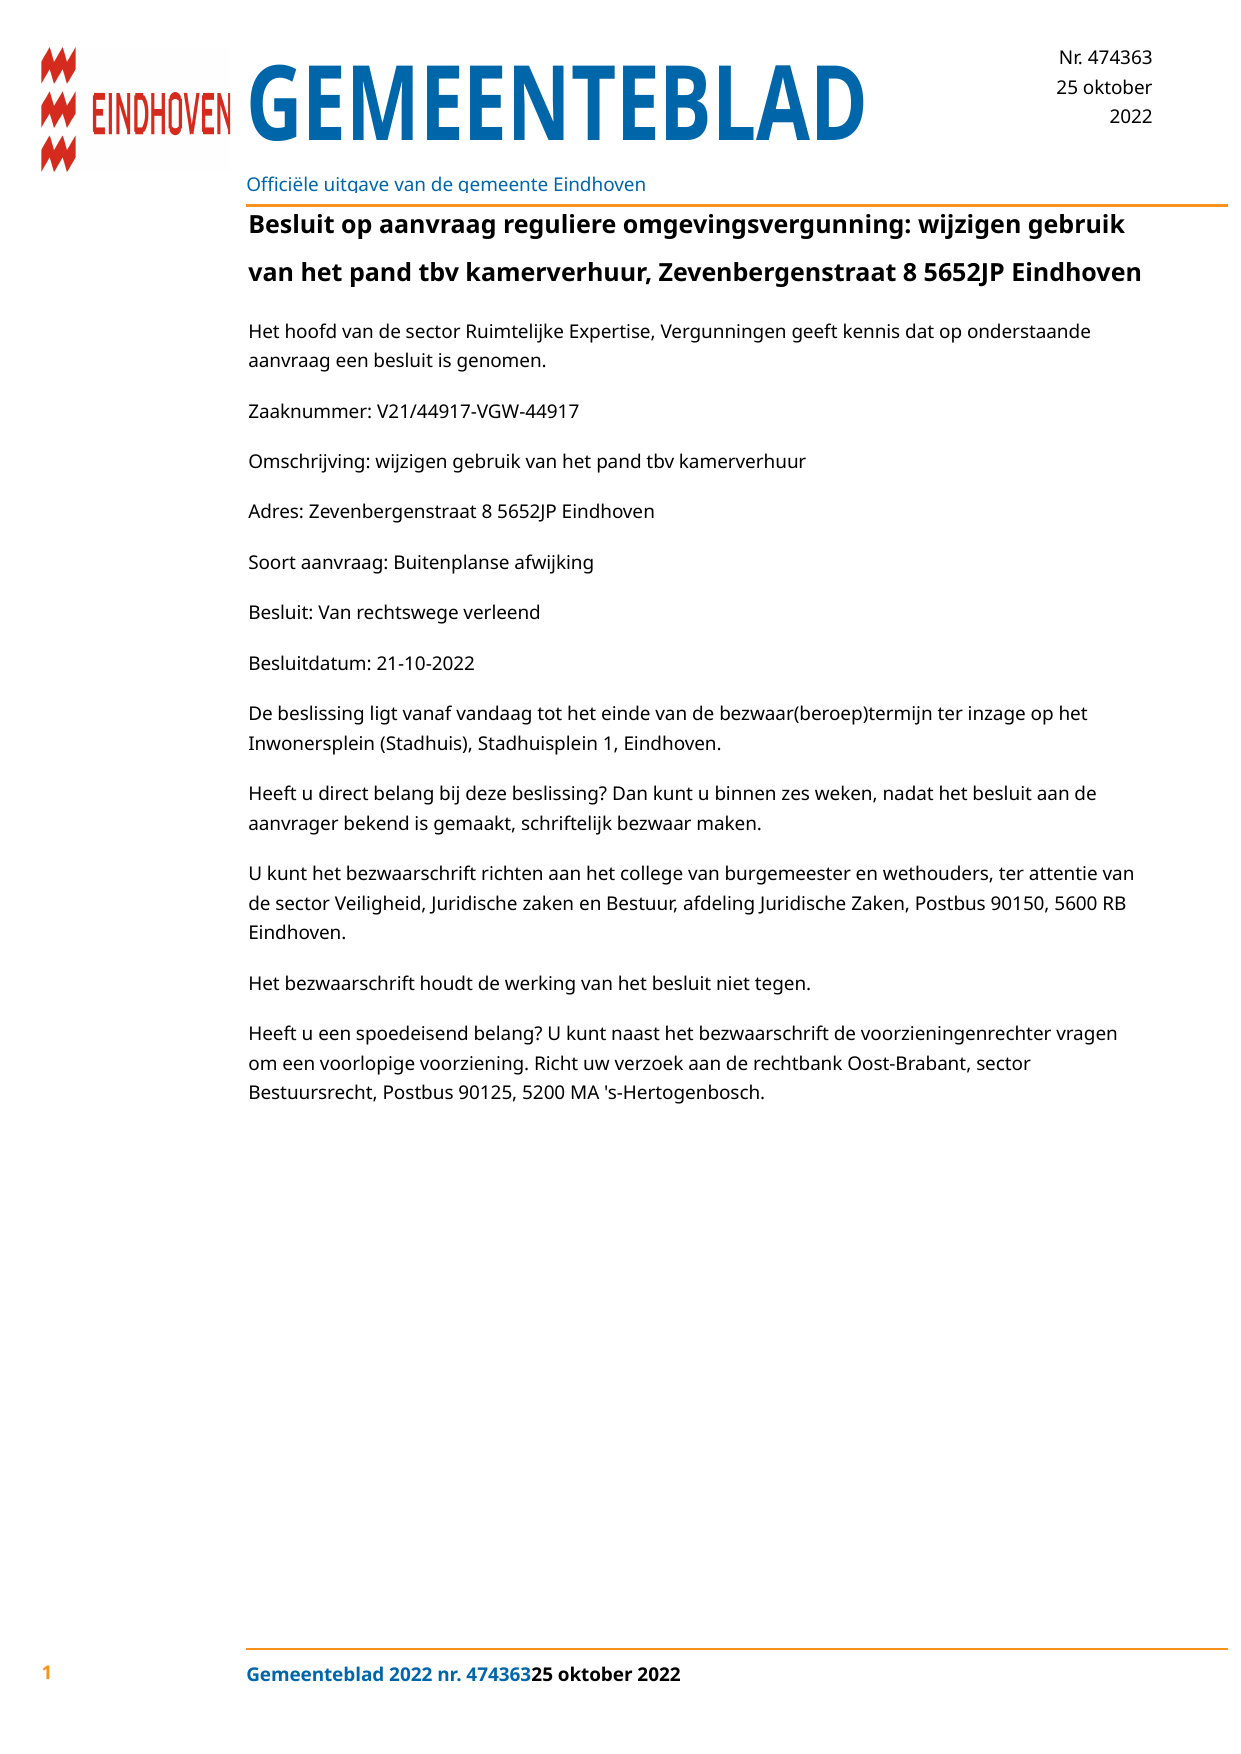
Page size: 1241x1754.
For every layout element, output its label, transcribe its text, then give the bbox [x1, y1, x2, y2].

text Het bezwaarschrift houdt de werking van het besluit niet tegen. [248, 970, 1152, 996]
picture [41, 47, 231, 172]
text Het hoofd van de sector Ruimtelijke Expertise, Vergunningen geeft kennis dat op onderstaande aanvraag een besluit is genomen. [248, 318, 1152, 373]
text Soort aanvraag: Buitenplanse afwijking [248, 549, 1152, 575]
text Besluit: Van rechtswege verleend [248, 599, 1152, 625]
text U kunt het bezwaarschrift richten aan het college van burgemeester en wethouders, ter attentie van de sector Veiligheid, Juridische zaken en Bestuur, afdeling Juridische Zaken, Postbus 90150, 5600 RB Eindhoven. [248, 860, 1152, 945]
text Omschrijving: wijzigen gebruik van het pand tbv kamerverhuur [248, 448, 1152, 474]
text Besluitdatum: 21-10-2022 [248, 650, 1152, 676]
text Heeft u een spoedeisend belang? U kunt naast het bezwaarschrift de voorzieningenrechter vragen om een voorlopige voorziening. Richt uw verzoek aan de rechtbank Oost-Brabant, sector Bestuursrecht, Postbus 90125, 5200 MA 's-Hertogenbosch. [248, 1020, 1152, 1105]
text Heeft u direct belang bij deze beslissing? Dan kunt u binnen zes weken, nadat het besluit aan de aanvrager bekend is gemaakt, schriftelijk bezwaar maken. [248, 780, 1152, 836]
text Zaaknummer: V21/44917-VGW-44917 [248, 398, 1152, 424]
text Adres: Zevenbergenstraat 8 5652JP Eindhoven [248, 499, 1152, 524]
text Besluit op aanvraag reguliere omgevingsvergunning: wijzigen gebruik van het pand tbv kamerverhuur, Zevenbergenstraat 8 5652JP Eindhoven [248, 207, 1152, 288]
text De beslissing ligt vanaf vandaag tot het einde van de bezwaar(beroep)termijn ter inzage op het Inwonersplein (Stadhuis), Stadhuisplein 1, Eindhoven. [248, 700, 1152, 756]
